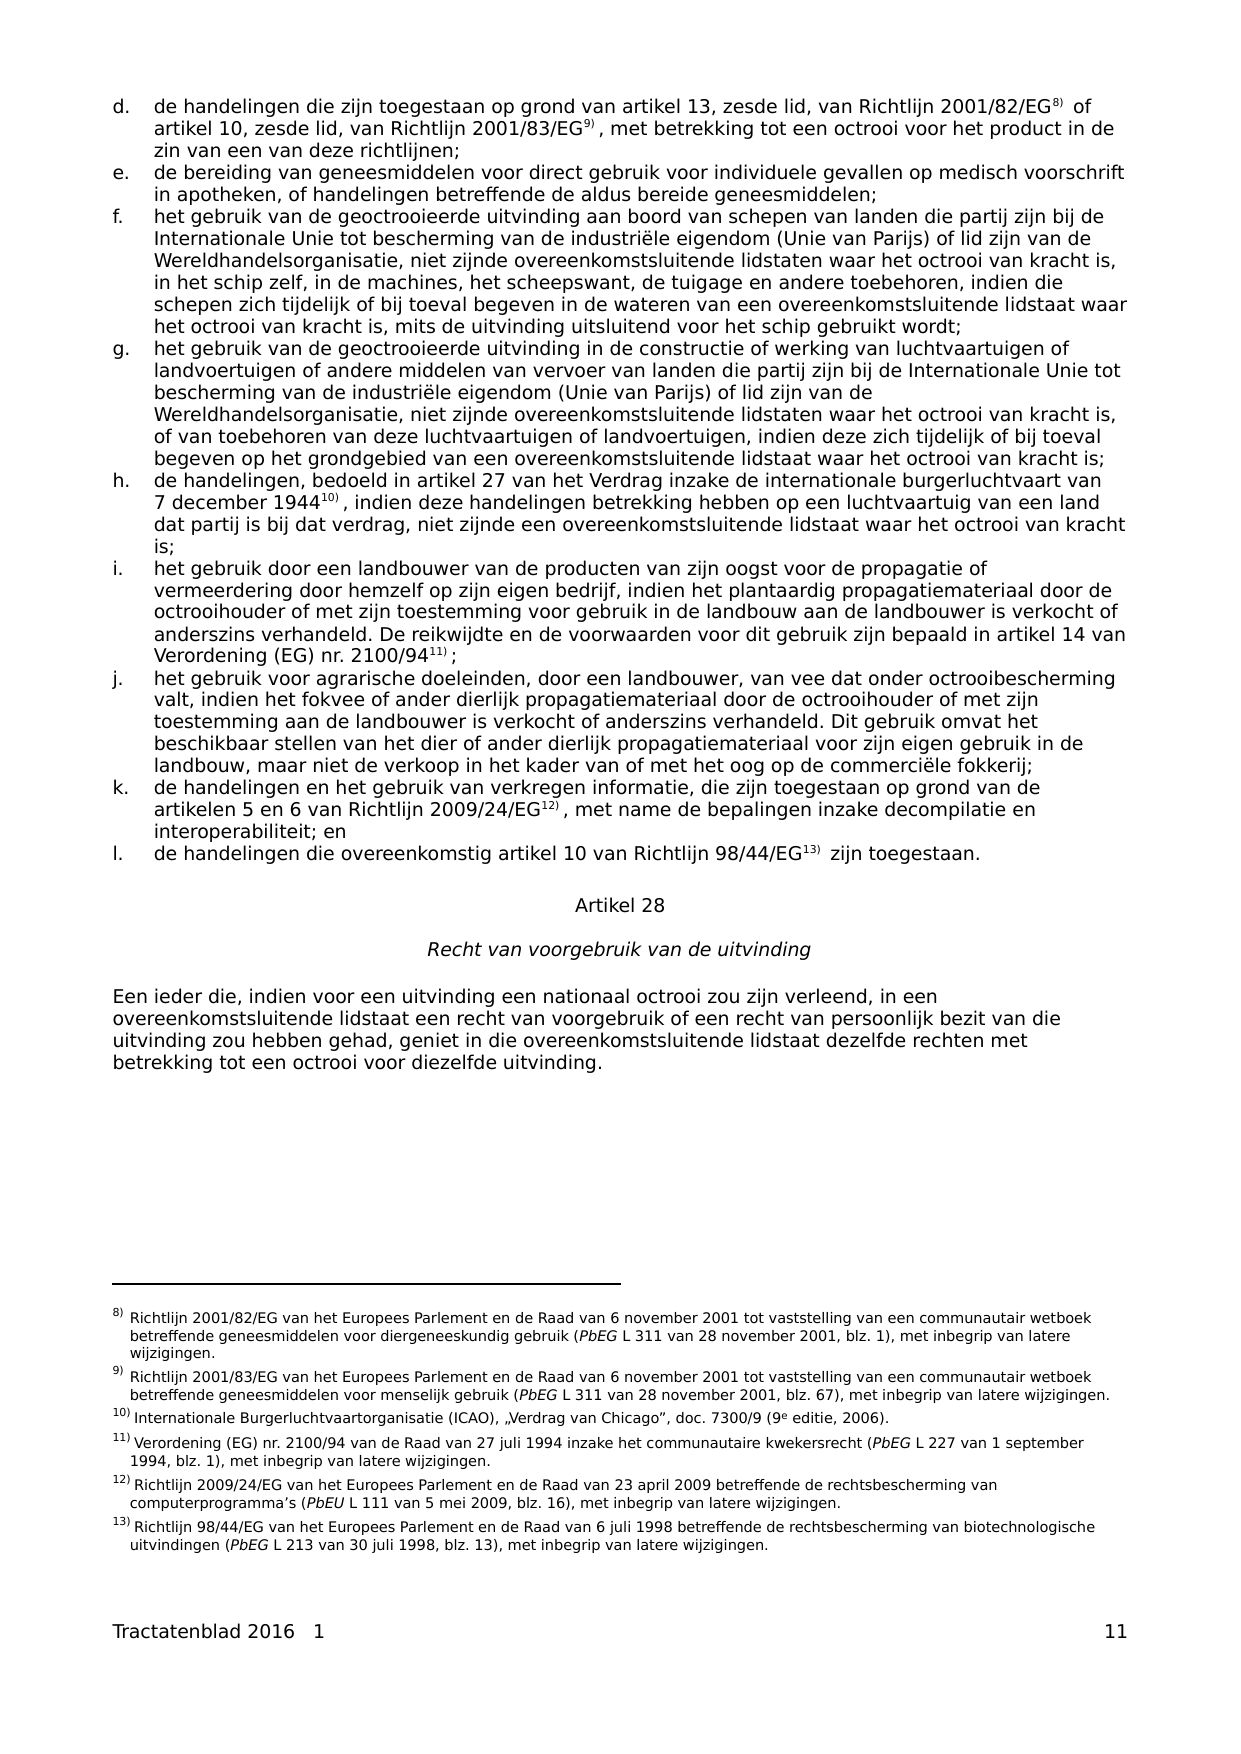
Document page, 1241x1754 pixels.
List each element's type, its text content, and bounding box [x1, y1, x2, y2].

text Verordening (EG) nr. 2100/94 van de Raad van 27 juli 1994 inzake het communautaire kwekersrecht (PbEG L 227 van 1 september 1994, blz. 1), met inbegrip van latere wijzigingen. [112, 1431, 1128, 1470]
text Internationale Burgerluchtvaartorganisatie (ICAO), „Verdrag van Chicago”, doc. 7300/9 (9e editie, 2006). [112, 1406, 1128, 1428]
text e. de bereiding van geneesmiddelen voor direct gebruik voor individuele gevallen op medisch voorschrift in apotheken, of handelingen betreffende de aldus bereide geneesmiddelen; [112, 162, 1128, 206]
text h. de handelingen, bedoeld in artikel 27 van het Verdrag inzake de internationale burgerluchtvaart van 7 december 1944, indien deze handelingen betrekking hebben op een luchtvaartuig van een land dat partij is bij dat verdrag, niet zijnde een overeenkomstsluitende lidstaat waar het octrooi van kracht is; [112, 469, 1128, 557]
text d. de handelingen die zijn toegestaan op grond van artikel 13, zesde lid, van Richtlijn 2001/82/EG of artikel 10, zesde lid, van Richtlijn 2001/83/EG, met betrekking tot een octrooi voor het product in de zin van een van deze richtlijnen; [112, 96, 1128, 162]
text k. de handelingen en het gebruik van verkregen informatie, die zijn toegestaan op grond van de artikelen 5 en 6 van Richtlijn 2009/24/EG, met name de bepalingen inzake decompilatie en interoperabiliteit; en [112, 777, 1128, 843]
text Een ieder die, indien voor een uitvinding een nationaal octrooi zou zijn verleend, in een overeenkomstsluitende lidstaat een recht van voorgebruik of een recht van persoonlijk bezit van die uitvinding zou hebben gehad, geniet in die overeenkomstsluitende lidstaat dezelfde rechten met betrekking tot een octrooi voor diezelfde uitvinding. [112, 986, 1128, 1074]
text g. het gebruik van de geoctrooieerde uitvinding in de constructie of werking van luchtvaartuigen of landvoertuigen of andere middelen van vervoer van landen die partij zijn bij de Internationale Unie tot bescherming van de industriële eigendom (Unie van Parijs) of lid zijn van de Wereldhandelsorganisatie, niet zijnde overeenkomstsluitende lidstaten waar het octrooi van kracht is, of van toebehoren van deze luchtvaartuigen of landvoertuigen, indien deze zich tijdelijk of bij toeval begeven op het grondgebied van een overeenkomstsluitende lidstaat waar het octrooi van kracht is; [112, 338, 1128, 469]
text Richtlijn 2001/83/EG van het Europees Parlement en de Raad van 6 november 2001 tot vaststelling van een communautair wetboek betreffende geneesmiddelen voor menselijk gebruik (PbEG L 311 van 28 november 2001, blz. 67), met inbegrip van latere wijzigingen. [112, 1364, 1128, 1403]
text f. het gebruik van de geoctrooieerde uitvinding aan boord van schepen van landen die partij zijn bij de Internationale Unie tot bescherming van de industriële eigendom (Unie van Parijs) of lid zijn van de Wereldhandelsorganisatie, niet zijnde overeenkomstsluitende lidstaten waar het octrooi van kracht is, in het schip zelf, in de machines, het scheepswant, de tuigage en andere toebehoren, indien die schepen zich tijdelijk of bij toeval begeven in de wateren van een overeenkomstsluitende lidstaat waar het octrooi van kracht is, mits de uitvinding uitsluitend voor het schip gebruikt wordt; [112, 206, 1128, 338]
text Richtlijn 2001/82/EG van het Europees Parlement en de Raad van 6 november 2001 tot vaststelling van een communautair wetboek betreffende geneesmiddelen voor diergeneeskundig gebruik (PbEG L 311 van 28 november 2001, blz. 1), met inbegrip van latere wijzigingen. [112, 1306, 1128, 1361]
text j. het gebruik voor agrarische doeleinden, door een landbouwer, van vee dat onder octrooibescherming valt, indien het fokvee of ander dierlijk propagatiemateriaal door de octrooihouder of met zijn toestemming aan de landbouwer is verkocht of anderszins verhandeld. Dit gebruik omvat het beschikbaar stellen van het dier of ander dierlijk propagatiemateriaal voor zijn eigen gebruik in de landbouw, maar niet de verkoop in het kader van of met het oog op de commerciële fokkerij; [112, 667, 1128, 777]
text Richtlijn 98/44/EG van het Europees Parlement en de Raad van 6 juli 1998 betreffende de rechtsbescherming van biotechnologische uitvindingen (PbEG L 213 van 30 juli 1998, blz. 13), met inbegrip van latere wijzigingen. [112, 1515, 1128, 1554]
text l. de handelingen die overeenkomstig artikel 10 van Richtlijn 98/44/EG zijn toegestaan. [112, 843, 1128, 865]
text Richtlijn 2009/24/EG van het Europees Parlement en de Raad van 23 april 2009 betreffende de rechtsbescherming van computerprogramma’s (PbEU L 111 van 5 mei 2009, blz. 16), met inbegrip van latere wijzigingen. [112, 1473, 1128, 1512]
subtitle Artikel 28 Recht van voorgebruik van de uitvinding [112, 895, 1128, 961]
text i. het gebruik door een landbouwer van de producten van zijn oogst voor de propagatie of vermeerdering door hemzelf op zijn eigen bedrijf, indien het plantaardig propagatiemateriaal door de octrooihouder of met zijn toestemming voor gebruik in de landbouw aan de landbouwer is verkocht of anderszins verhandeld. De reikwijdte en de voorwaarden voor dit gebruik zijn bepaald in artikel 14 van Verordening (EG) nr. 2100/94; [112, 557, 1128, 667]
